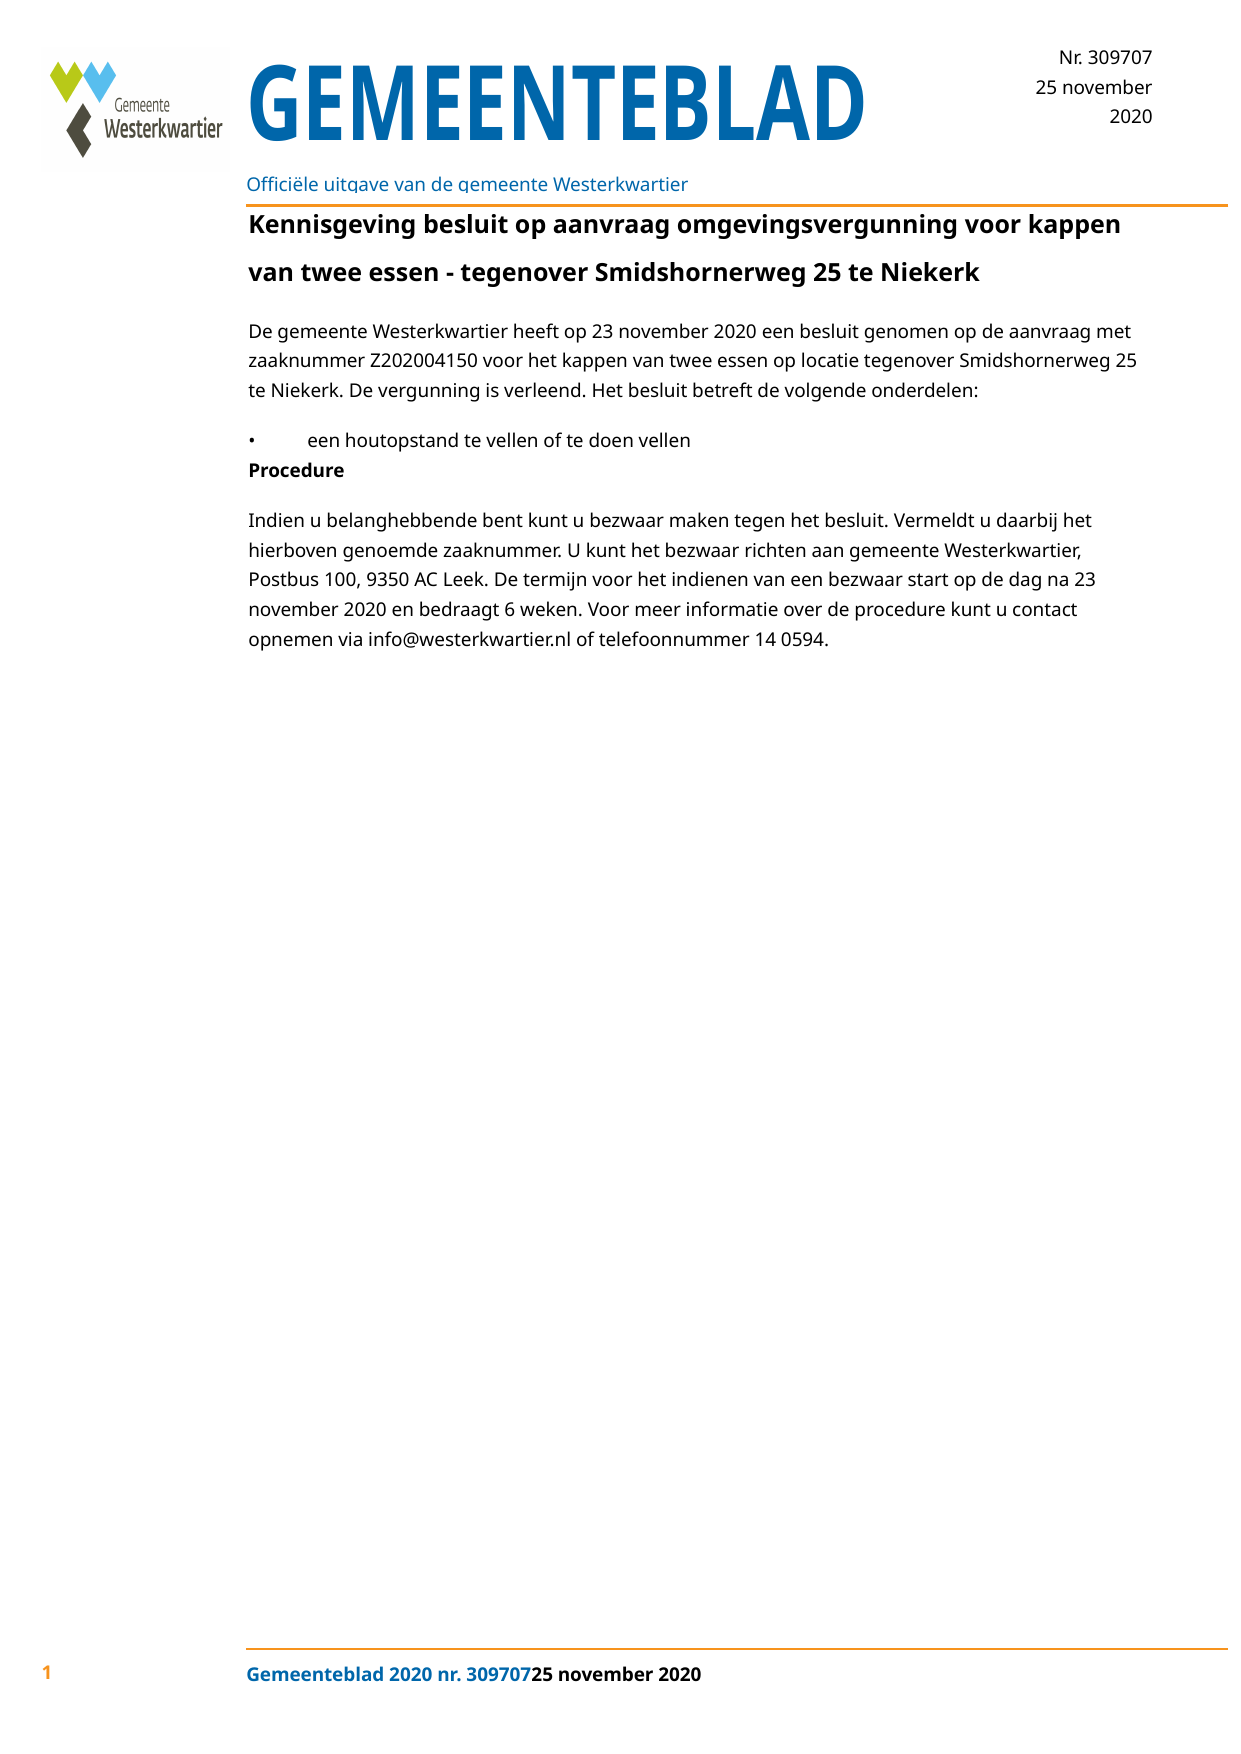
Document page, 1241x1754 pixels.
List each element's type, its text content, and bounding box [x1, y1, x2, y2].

text De gemeente Westerkwartier heeft op 23 november 2020 een besluit genomen op de aanvraag met zaaknummer Z202004150 voor het kappen van twee essen op locatie tegenover Smidshornerweg 25 te Niekerk. De vergunning is verleend. Het besluit betreft de volgende onderdelen: [248, 318, 1152, 403]
text Indien u belanghebbende bent kunt u bezwaar maken tegen het besluit. Vermeldt u daarbij het hierboven genoemde zaaknummer. U kunt het bezwaar richten aan gemeente Westerkwartier, Postbus 100, 9350 AC Leek. De termijn voor het indienen van een bezwaar start op de dag na 23 november 2020 en bedraagt 6 weken. Voor meer informatie over de procedure kunt u contact opnemen via info@westerkwartier.nl of telefoonnummer 14 0594. [248, 507, 1152, 652]
text Procedure [248, 457, 1152, 483]
picture [41, 47, 231, 172]
text Kennisgeving besluit op aanvraag omgevingsvergunning voor kappen van twee essen - tegenover Smidshornerweg 25 te Niekerk [248, 207, 1152, 288]
list een houtopstand te vellen of te doen vellen [248, 427, 1152, 453]
